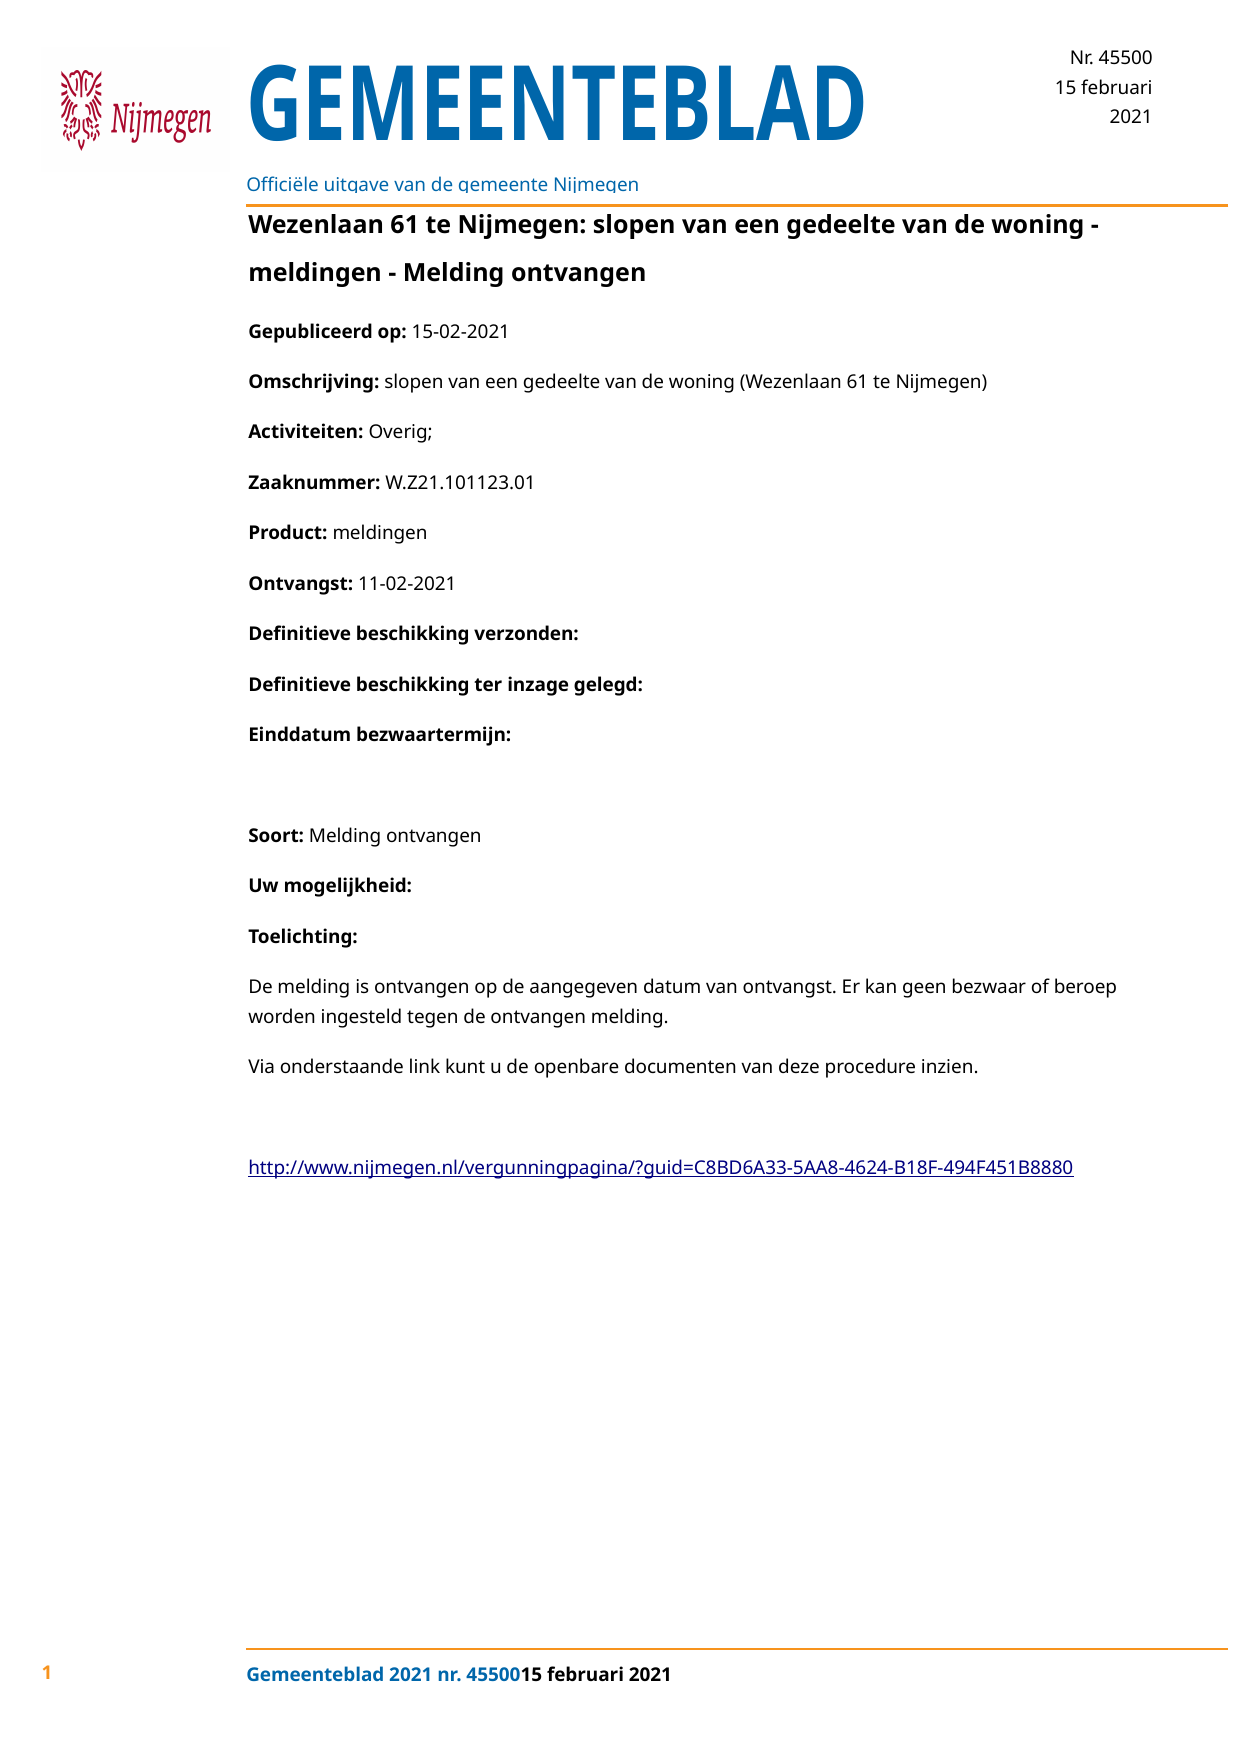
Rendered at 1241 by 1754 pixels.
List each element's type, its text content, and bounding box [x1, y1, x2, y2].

text Soort: Melding ontvangen [248, 822, 1152, 848]
text Wezenlaan 61 te Nijmegen: slopen van een gedeelte van de woning - meldingen - Melding ontvangen [248, 207, 1152, 288]
text Toelichting: [248, 923, 1152, 949]
text Definitieve beschikking verzonden: [248, 620, 1152, 646]
text Gepubliceerd op: 15-02-2021 [248, 318, 1152, 344]
text Via onderstaande link kunt u de openbare documenten van deze procedure inzien. [248, 1053, 1152, 1079]
text Zaaknummer: W.Z21.101123.01 [248, 469, 1152, 495]
text Einddatum bezwaartermijn: [248, 721, 1152, 747]
text Product: meldingen [248, 519, 1152, 545]
text Ontvangst: 11-02-2021 [248, 570, 1152, 596]
text Definitieve beschikking ter inzage gelegd: [248, 671, 1152, 697]
text http://www.nijmegen.nl/vergunningpagina/?guid=C8BD6A33-5AA8-4624-B18F-494F451B8880 [248, 1154, 1152, 1180]
text Omschrijving: slopen van een gedeelte van de woning (Wezenlaan 61 te Nijmegen) [248, 368, 1152, 394]
text Uw mogelijkheid: [248, 872, 1152, 898]
text Activiteiten: Overig; [248, 419, 1152, 444]
text De melding is ontvangen op de aangegeven datum van ontvangst. Er kan geen bezwaar of beroep worden ingesteld tegen de ontvangen melding. [248, 973, 1152, 1029]
picture [41, 47, 231, 172]
